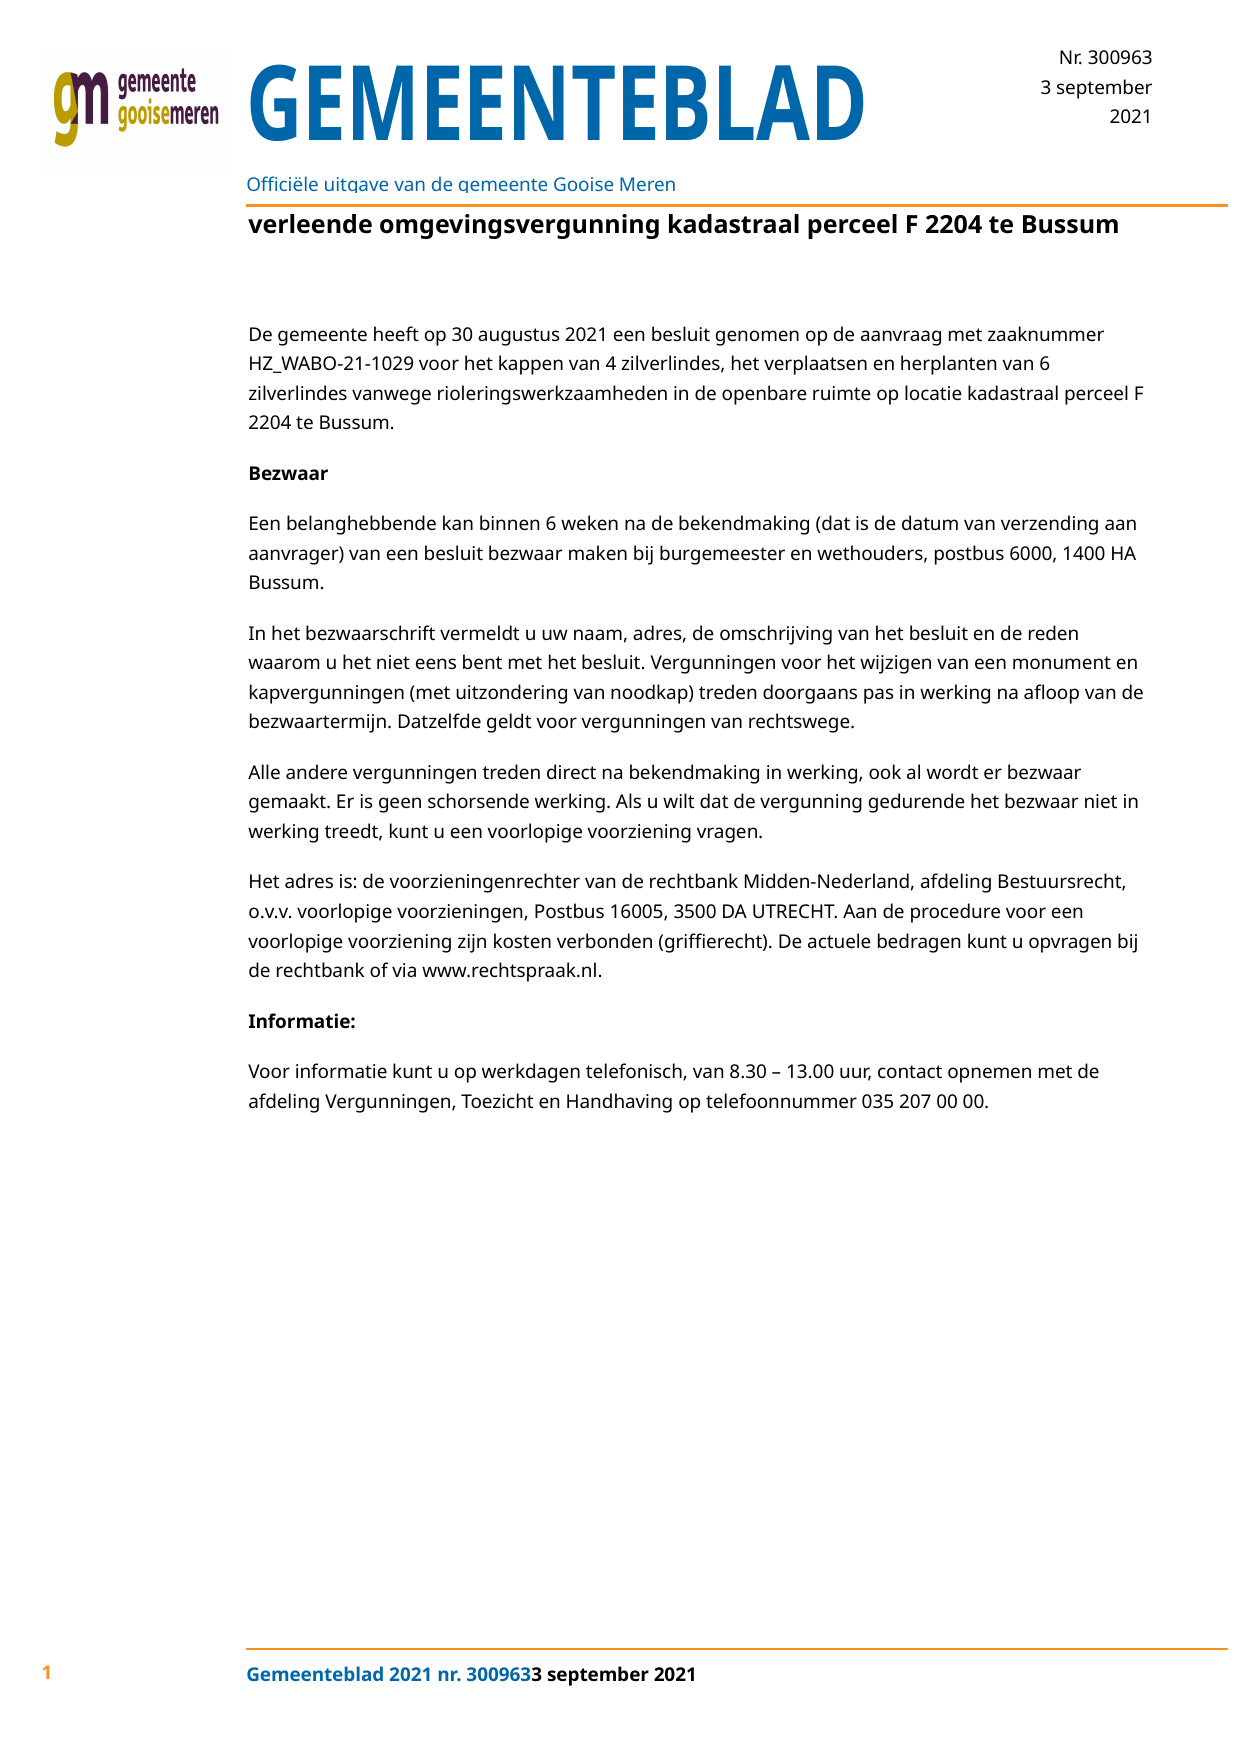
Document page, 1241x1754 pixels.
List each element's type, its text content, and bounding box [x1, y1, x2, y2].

text Een belanghebbende kan binnen 6 weken na de bekendmaking (dat is de datum van verzending aan aanvrager) van een besluit bezwaar maken bij burgemeester en wethouders, postbus 6000, 1400 HA Bussum. [248, 510, 1152, 595]
text Alle andere vergunningen treden direct na bekendmaking in werking, ook al wordt er bezwaar gemaakt. Er is geen schorsende werking. Als u wilt dat de vergunning gedurende het bezwaar niet in werking treedt, kunt u een voorlopige voorziening vragen. [248, 759, 1152, 844]
text Het adres is: de voorzieningenrechter van de rechtbank Midden-Nederland, afdeling Bestuursrecht, o.v.v. voorlopige voorzieningen, Postbus 16005, 3500 DA UTRECHT. Aan de procedure voor een voorlopige voorziening zijn kosten verbonden (griffierecht). De actuele bedragen kunt u opvragen bij de rechtbank of via www.rechtspraak.nl. [248, 869, 1152, 983]
text Voor informatie kunt u op werkdagen telefonisch, van 8.30 – 13.00 uur, contact opnemen met de afdeling Vergunningen, Toezicht en Handhaving op telefoonnummer 035 207 00 00. [248, 1058, 1152, 1113]
text De gemeente heeft op 30 augustus 2021 een besluit genomen op de aanvraag met zaaknummer HZ_WABO-21-1029 voor het kappen van 4 zilverlindes, het verplaatsen en herplanten van 6 zilverlindes vanwege rioleringswerkzaamheden in de openbare ruimte op locatie kadastraal perceel F 2204 te Bussum. [248, 321, 1152, 435]
text In het bezwaarschrift vermeldt u uw naam, adres, de omschrijving van het besluit en de reden waarom u het niet eens bent met het besluit. Vergunningen voor het wijzigen van een monument en kapvergunningen (met uitzondering van noodkap) treden doorgaans pas in werking na afloop van de bezwaartermijn. Datzelfde geldt voor vergunningen van rechtswege. [248, 620, 1152, 734]
text Bezwaar [248, 460, 1152, 486]
text Informatie: [248, 1008, 1152, 1033]
text verleende omgevingsvergunning kadastraal perceel F 2204 te Bussum [248, 207, 1152, 241]
picture [41, 47, 231, 172]
